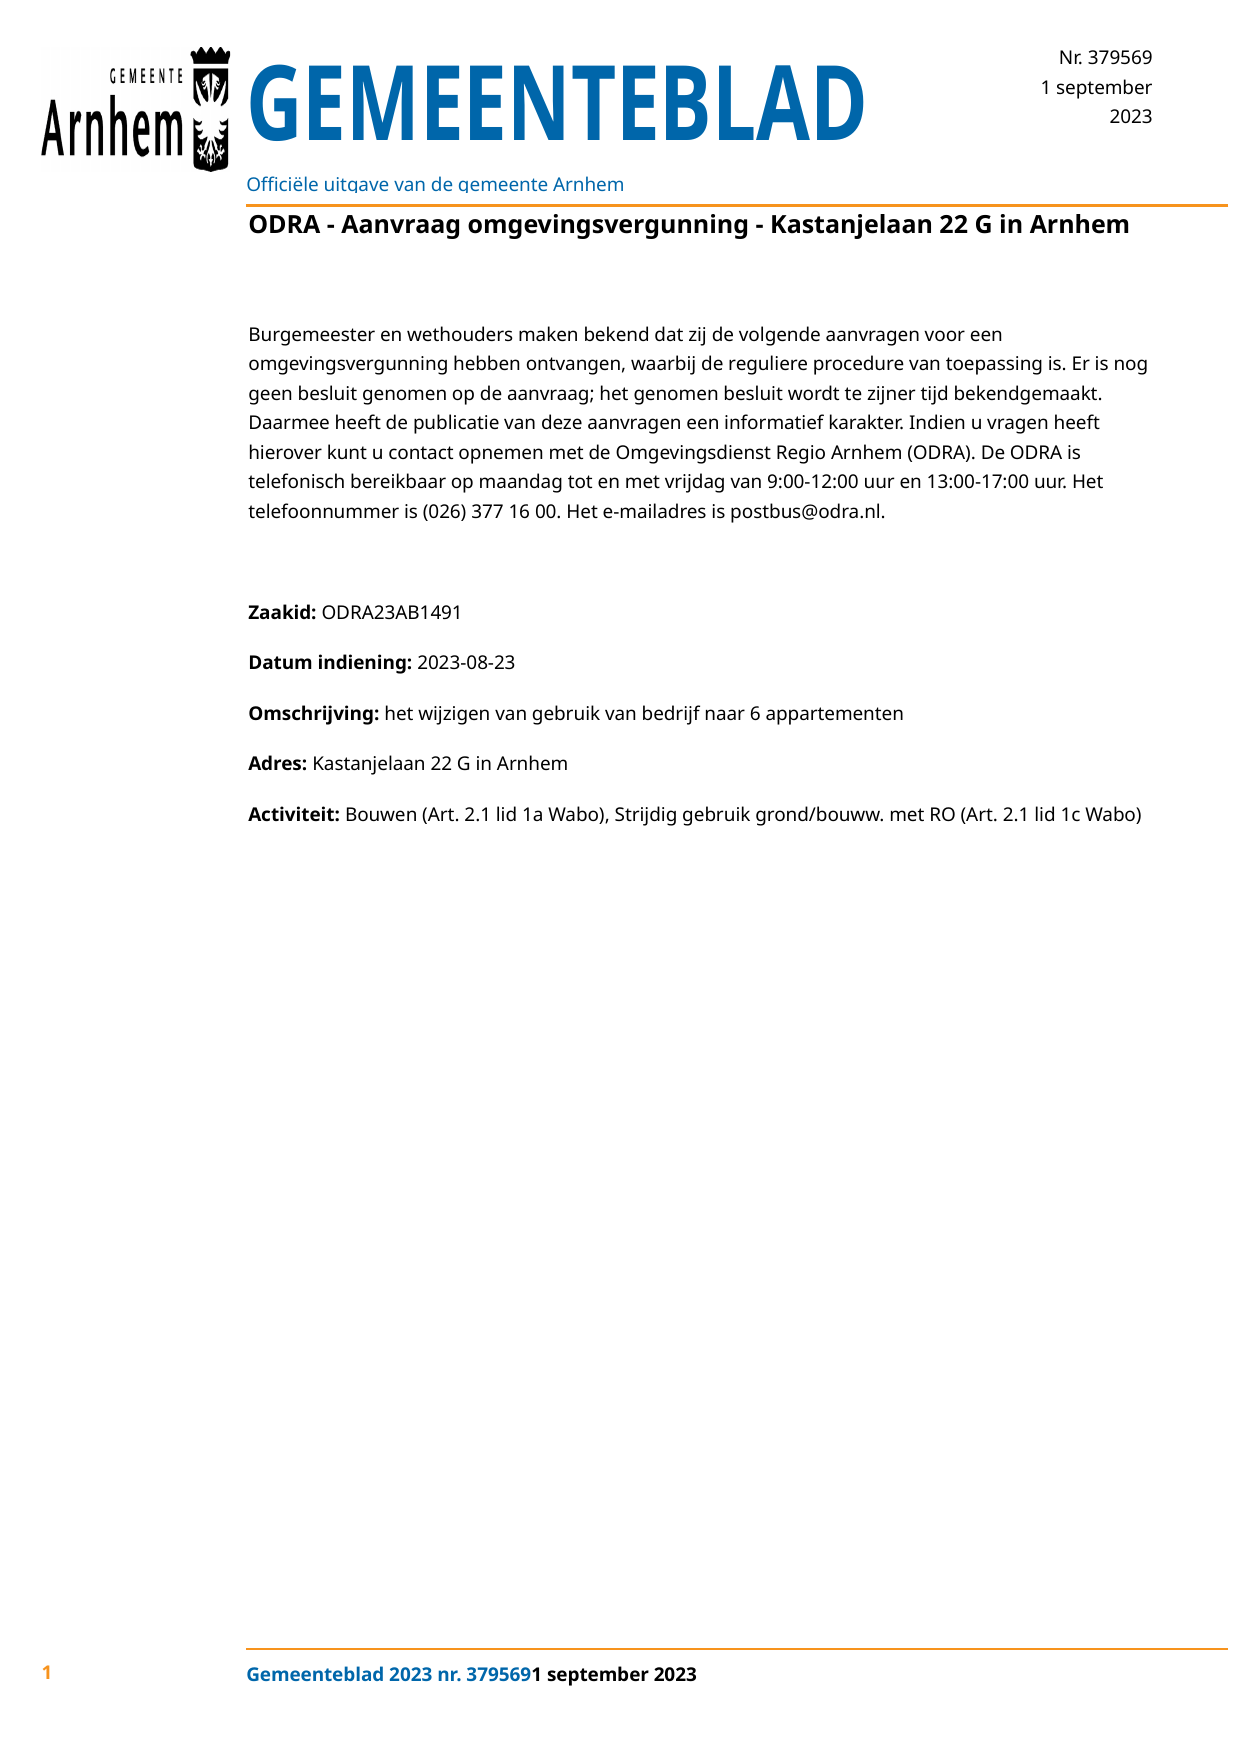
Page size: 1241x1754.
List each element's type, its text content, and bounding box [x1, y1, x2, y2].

picture [41, 47, 231, 172]
text Datum indiening: 2023-08-23 [248, 649, 1152, 675]
text Zaakid: ODRA23AB1491 [248, 599, 1152, 625]
text Omschrijving: het wijzigen van gebruik van bedrijf naar 6 appartementen [248, 700, 1152, 726]
text Burgemeester en wethouders maken bekend dat zij de volgende aanvragen voor een omgevingsvergunning hebben ontvangen, waarbij de reguliere procedure van toepassing is. Er is nog geen besluit genomen op de aanvraag; het genomen besluit wordt te zijner tijd bekendgemaakt. Daarmee heeft de publicatie van deze aanvragen een informatief karakter. Indien u vragen heeft hierover kunt u contact opnemen met de Omgevingsdienst Regio Arnhem (ODRA). De ODRA is telefonisch bereikbaar op maandag tot en met vrijdag van 9:00-12:00 uur en 13:00-17:00 uur. Het telefoonnummer is (026) 377 16 00. Het e-mailadres is postbus@odra.nl. [248, 321, 1152, 524]
text Adres: Kastanjelaan 22 G in Arnhem [248, 750, 1152, 776]
text Activiteit: Bouwen (Art. 2.1 lid 1a Wabo), Strijdig gebruik grond/bouww. met RO (Art. 2.1 lid 1c Wabo) [248, 801, 1152, 826]
text ODRA - Aanvraag omgevingsvergunning - Kastanjelaan 22 G in Arnhem [248, 207, 1152, 241]
